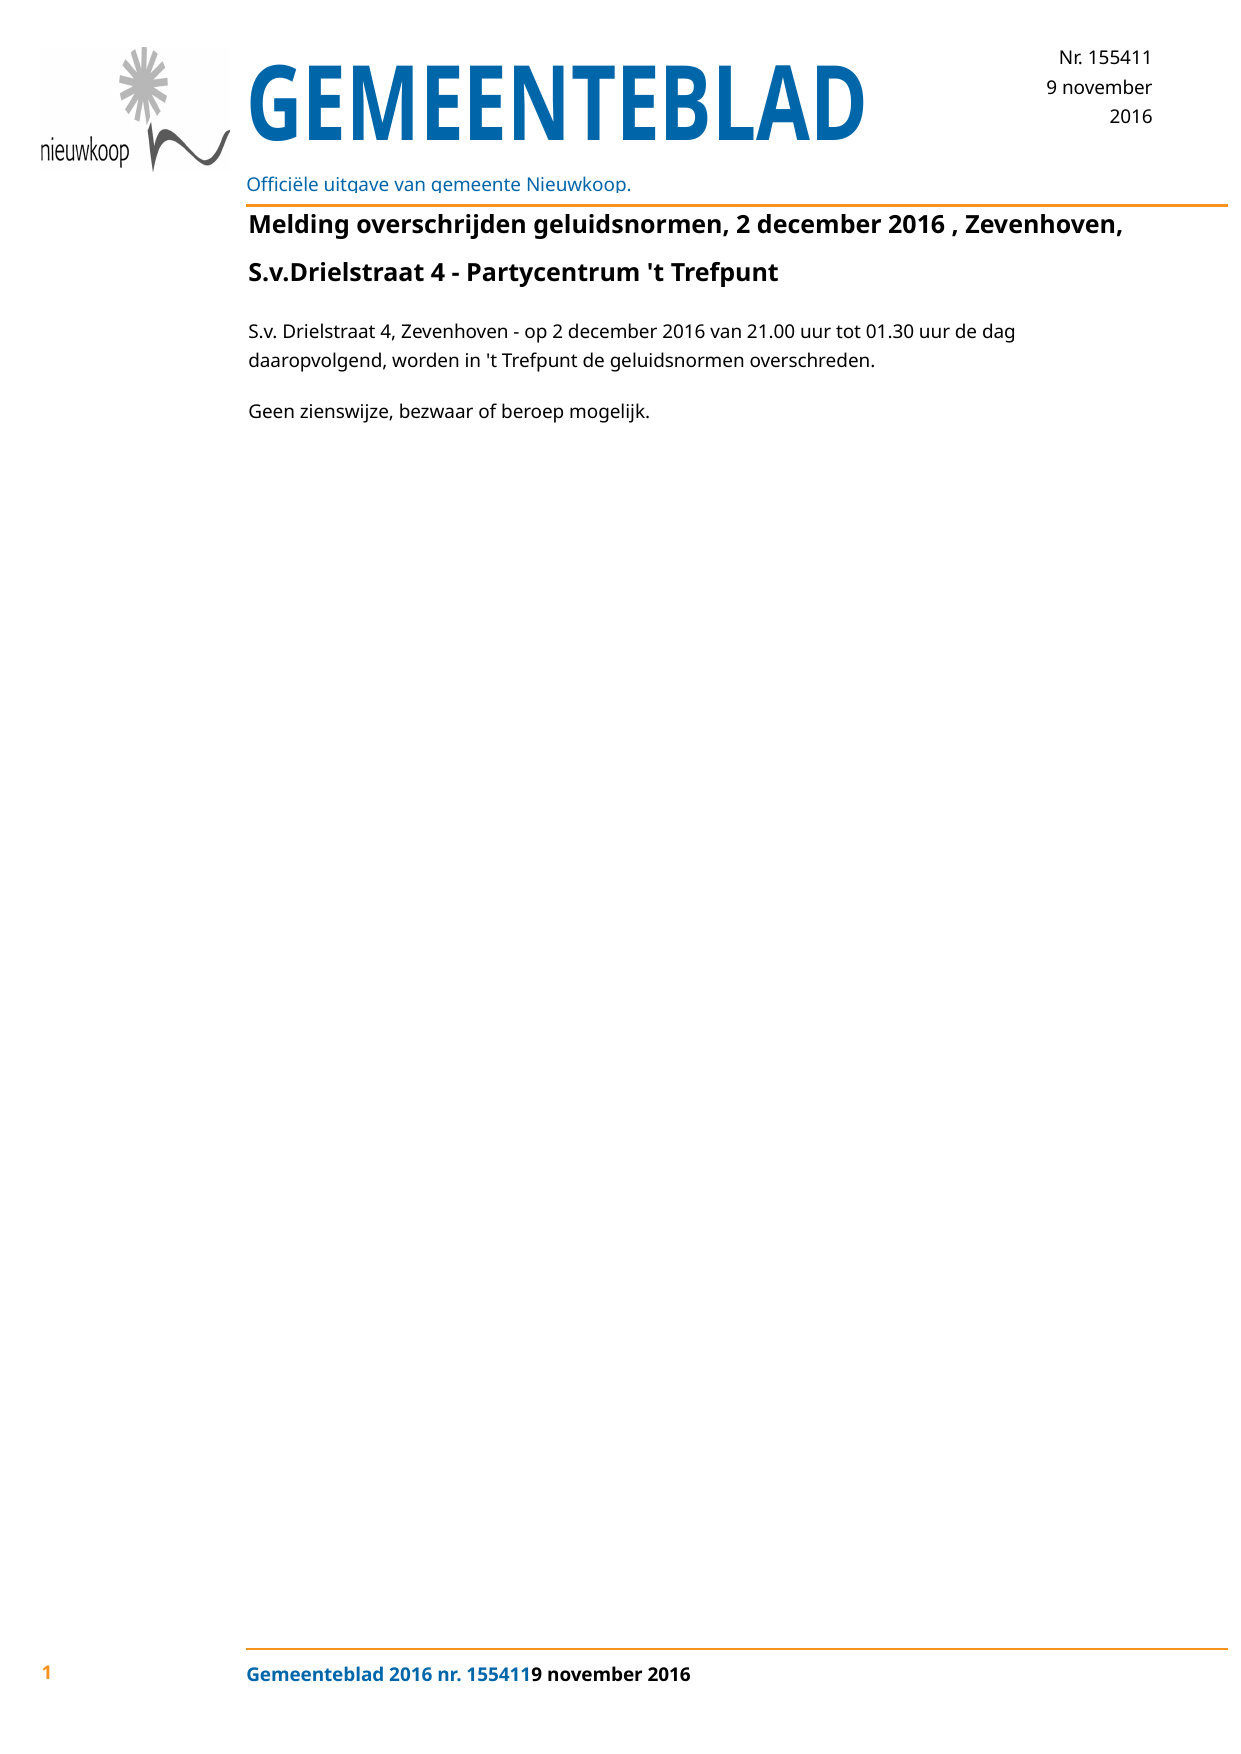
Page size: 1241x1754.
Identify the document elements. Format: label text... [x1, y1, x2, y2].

text Melding overschrijden geluidsnormen, 2 december 2016 , Zevenhoven, S.v.Drielstraat 4 - Partycentrum 't Trefpunt [248, 207, 1152, 288]
text S.v. Drielstraat 4, Zevenhoven - op 2 december 2016 van 21.00 uur tot 01.30 uur de dag daaropvolgend, worden in 't Trefpunt de geluidsnormen overschreden. [248, 318, 1152, 373]
picture [41, 47, 231, 172]
text Geen zienswijze, bezwaar of beroep mogelijk. [248, 398, 1152, 424]
